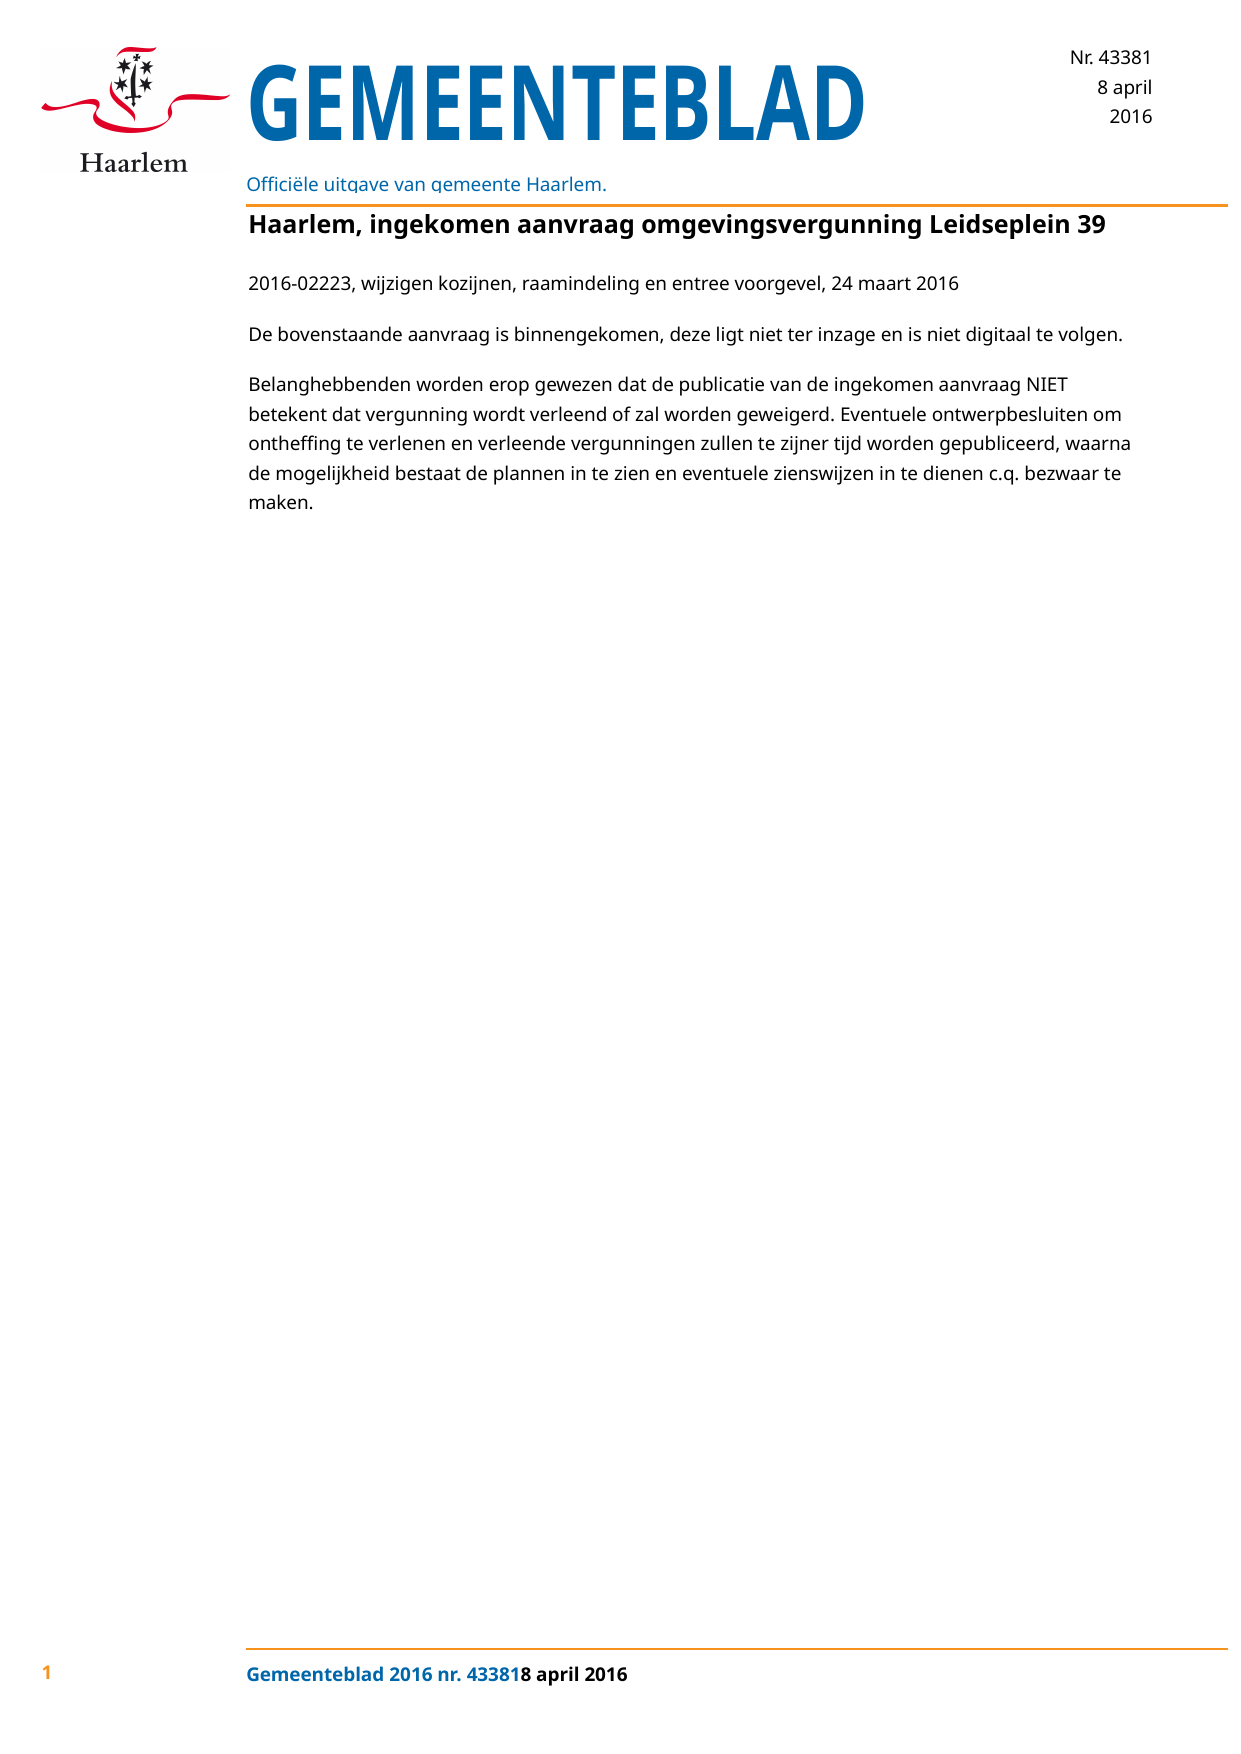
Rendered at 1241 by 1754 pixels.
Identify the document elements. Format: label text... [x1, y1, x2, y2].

text De bovenstaande aanvraag is binnengekomen, deze ligt niet ter inzage en is niet digitaal te volgen. [248, 321, 1152, 346]
picture [41, 47, 231, 172]
text Belanghebbenden worden erop gewezen dat de publicatie van de ingekomen aanvraag NIET betekent dat vergunning wordt verleend of zal worden geweigerd. Eventuele ontwerpbesluiten om ontheffing te verlenen en verleende vergunningen zullen te zijner tijd worden gepubliceerd, waarna de mogelijkheid bestaat de plannen in te zien en eventuele zienswijzen in te dienen c.q. bezwaar te maken. [248, 371, 1152, 515]
text Haarlem, ingekomen aanvraag omgevingsvergunning Leidseplein 39 [248, 207, 1152, 241]
text 2016-02223, wijzigen kozijnen, raamindeling en entree voorgevel, 24 maart 2016 [248, 270, 1152, 296]
